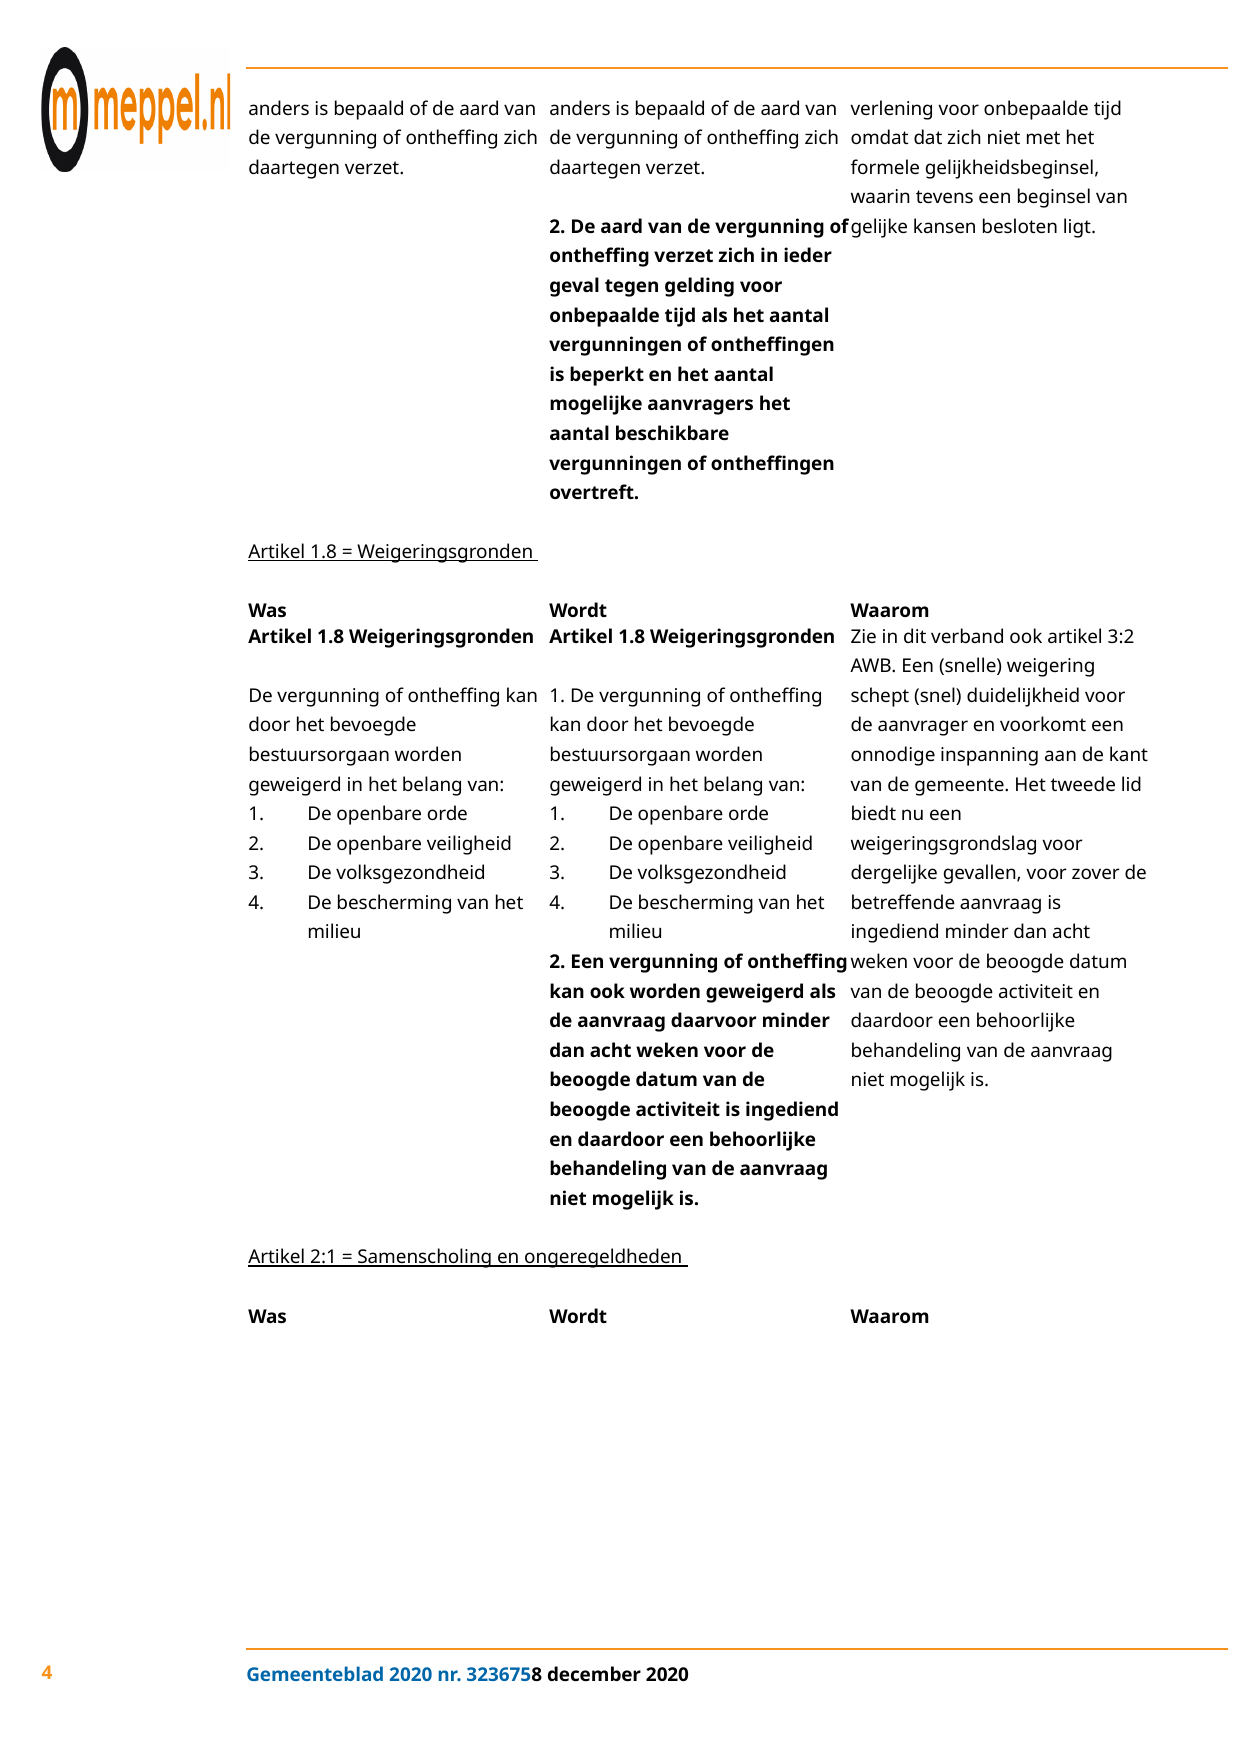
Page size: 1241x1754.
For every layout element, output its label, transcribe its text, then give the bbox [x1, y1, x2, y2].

table_cell anders is bepaald of de aard van de vergunning of ontheffing zich daartegen verzet. 2. De aard van de vergunning of ontheffing verzet zich in ieder geval tegen gelding voor onbepaalde tijd als het aantal vergunningen of ontheffingen is beperkt en het aantal mogelijke aanvragers het aantal beschikbare vergunningen of ontheffingen overtreft. [549, 95, 850, 505]
table_header Wordt [549, 1303, 850, 1328]
table_header Wordt [549, 597, 850, 623]
table_header Waarom [850, 1303, 1152, 1328]
table_cell verlening voor onbepaalde tijd omdat dat zich niet met het formele gelijkheidsbeginsel, waarin tevens een beginsel van gelijke kansen besloten ligt. [850, 95, 1152, 505]
table_header Waarom [850, 597, 1152, 623]
table_cell Artikel 1.8 Weigeringsgronden De vergunning of ontheffing kan door het bevoegde bestuursorgaan worden geweigerd in het belang van: De openbare orde De openbare veiligheid De volksgezondheid De bescherming van het milieu [248, 623, 549, 1211]
table_header Was [248, 1303, 549, 1328]
table_cell Zie in dit verband ook artikel 3:2 AWB. Een (snelle) weigering schept (snel) duidelijkheid voor de aanvrager en voorkomt een onnodige inspanning aan de kant van de gemeente. Het tweede lid biedt nu een weigeringsgrondslag voor dergelijke gevallen, voor zover de betreffende aanvraag is ingediend minder dan acht weken voor de beoogde datum van de beoogde activiteit en daardoor een behoorlijke behandeling van de aanvraag niet mogelijk is. [850, 623, 1152, 1211]
text Artikel 2:1 = Samenscholing en ongeregeldheden [248, 1243, 1152, 1269]
text Artikel 1.8 = Weigeringsgronden [248, 538, 1152, 564]
table_header Was [248, 597, 549, 623]
table_cell Artikel 1.8 Weigeringsgronden 1. De vergunning of ontheffing kan door het bevoegde bestuursorgaan worden geweigerd in het belang van: De openbare orde De openbare veiligheid De volksgezondheid De bescherming van het milieu 2. Een vergunning of ontheffing kan ook worden geweigerd als de aanvraag daarvoor minder dan acht weken voor de beoogde datum van de beoogde activiteit is ingediend en daardoor een behoorlijke behandeling van de aanvraag niet mogelijk is. [549, 623, 850, 1211]
picture [41, 47, 231, 172]
table_cell anders is bepaald of de aard van de vergunning of ontheffing zich daartegen verzet. [248, 95, 549, 505]
